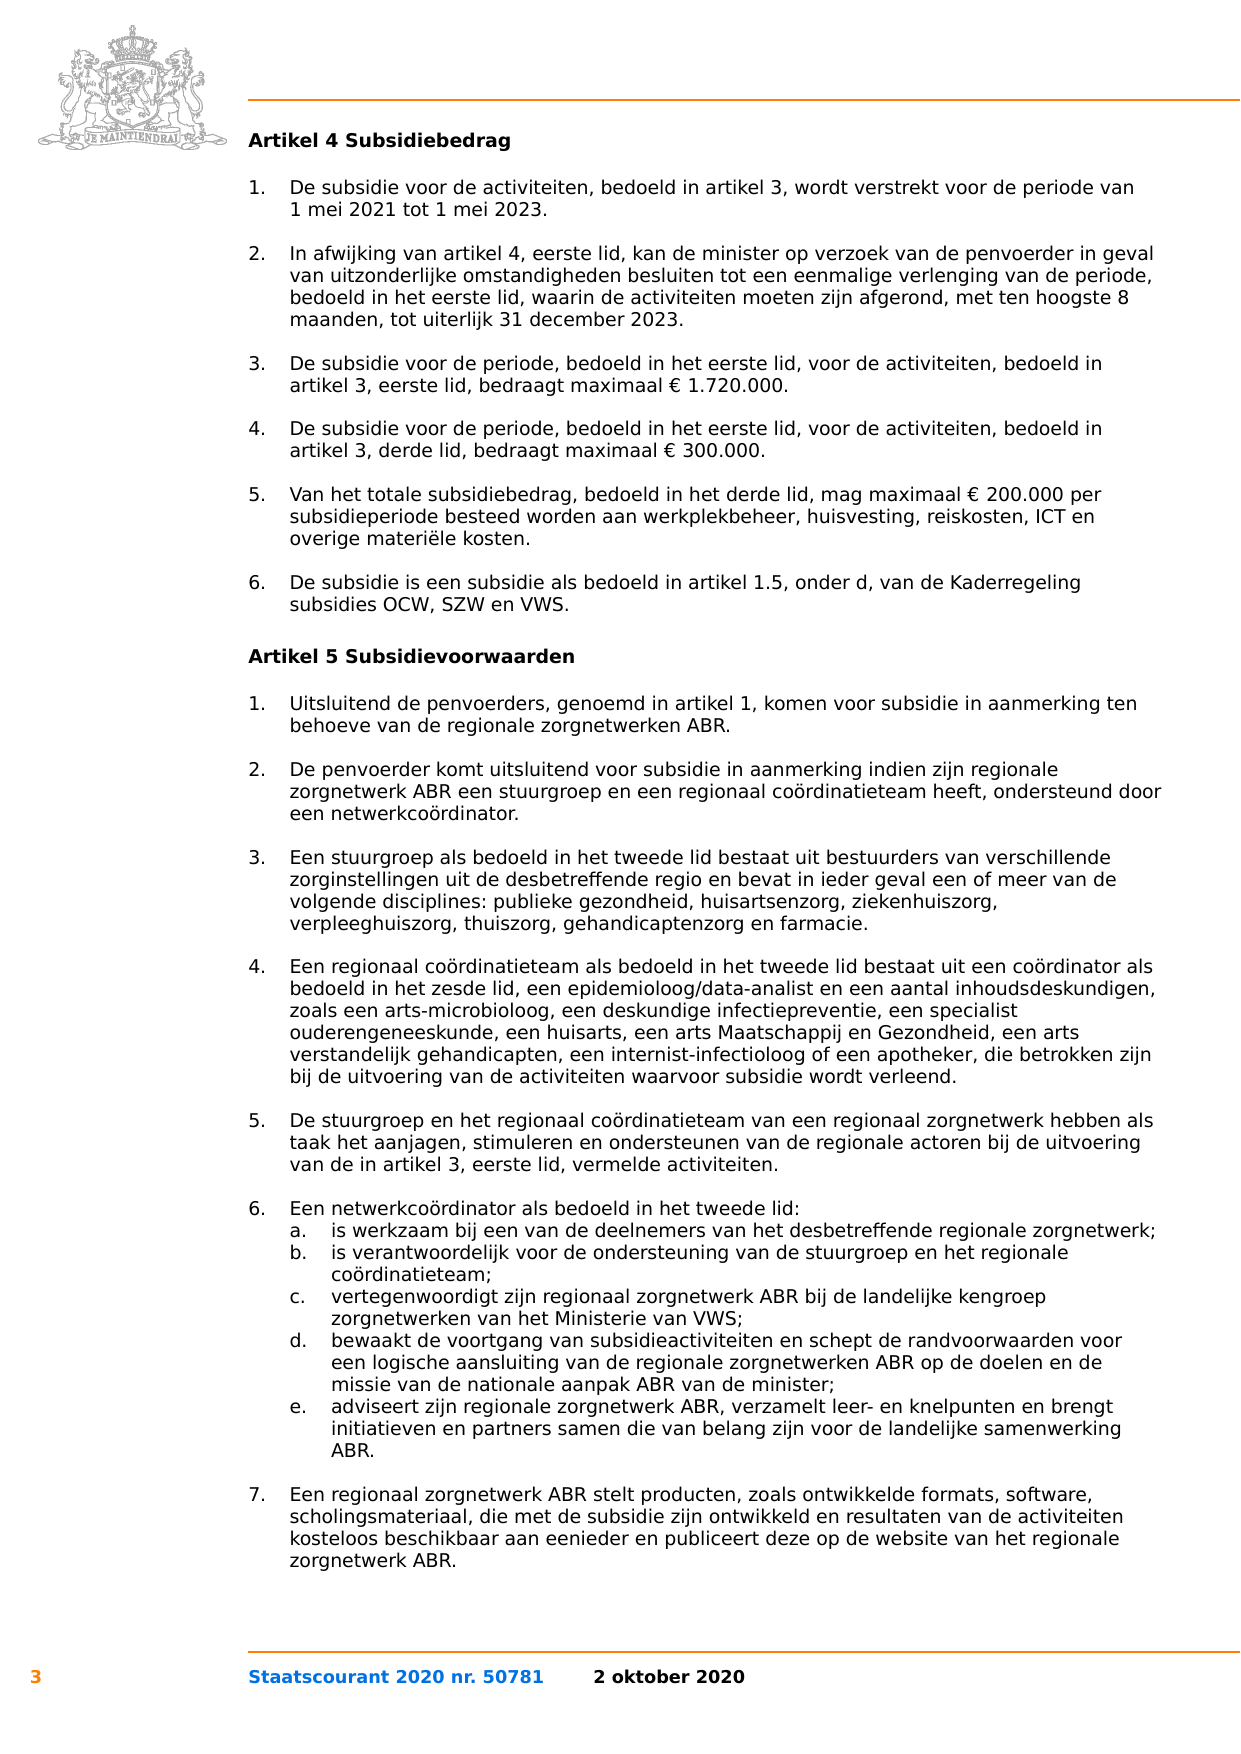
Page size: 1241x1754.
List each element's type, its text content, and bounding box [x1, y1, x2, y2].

text d. bewaakt de voortgang van subsidieactiviteiten en schept de randvoorwaarden voor een logische aansluiting van de regionale zorgnetwerken ABR op de doelen en de missie van de nationale aanpak ABR van de minister; [289, 1330, 1163, 1396]
text 4. De subsidie voor de periode, bedoeld in het eerste lid, voor de activiteiten, bedoeld in artikel 3, derde lid, bedraagt maximaal € 300.000. [248, 418, 1163, 462]
text 2. In afwijking van artikel 4, eerste lid, kan de minister op verzoek van de penvoerder in geval van uitzonderlijke omstandigheden besluiten tot een eenmalige verlenging van de periode, bedoeld in het eerste lid, waarin de activiteiten moeten zijn afgerond, met ten hoogste 8 maanden, tot uiterlijk 31 december 2023. [248, 243, 1163, 331]
text 5. Van het totale subsidiebedrag, bedoeld in het derde lid, mag maximaal € 200.000 per subsidieperiode besteed worden aan werkplekbeheer, huisvesting, reiskosten, ICT en overige materiële kosten. [248, 484, 1163, 550]
text a. is werkzaam bij een van de deelnemers van het desbetreffende regionale zorgnetwerk; [289, 1220, 1163, 1242]
text 3. De subsidie voor de periode, bedoeld in het eerste lid, voor de activiteiten, bedoeld in artikel 3, eerste lid, bedraagt maximaal € 1.720.000. [248, 352, 1163, 396]
picture [38, 25, 227, 150]
text 1. De subsidie voor de activiteiten, bedoeld in artikel 3, wordt verstrekt voor de periode van 1 mei 2021 tot 1 mei 2023. [248, 177, 1163, 221]
subtitle Artikel 4 Subsidiebedrag [248, 130, 1163, 152]
text e. adviseert zijn regionale zorgnetwerk ABR, verzamelt leer- en knelpunten en brengt initiatieven en partners samen die van belang zijn voor de landelijke samenwerking ABR. [289, 1396, 1163, 1462]
text b. is verantwoordelijk voor de ondersteuning van de stuurgroep en het regionale coördinatieteam; [289, 1242, 1163, 1286]
text c. vertegenwoordigt zijn regionaal zorgnetwerk ABR bij de landelijke kengroep zorgnetwerken van het Ministerie van VWS; [289, 1286, 1163, 1330]
text 1. Uitsluitend de penvoerders, genoemd in artikel 1, komen voor subsidie in aanmerking ten behoeve van de regionale zorgnetwerken ABR. [248, 693, 1163, 737]
text 3. Een stuurgroep als bedoeld in het tweede lid bestaat uit bestuurders van verschillende zorginstellingen uit de desbetreffende regio en bevat in ieder geval een of meer van de volgende disciplines: publieke gezondheid, huisartsenzorg, ziekenhuiszorg, verpleeghuiszorg, thuiszorg, gehandicaptenzorg en farmacie. [248, 847, 1163, 934]
text 6. Een netwerkcoördinator als bedoeld in het tweede lid: [248, 1198, 1163, 1220]
text 4. Een regionaal coördinatieteam als bedoeld in het tweede lid bestaat uit een coördinator als bedoeld in het zesde lid, een epidemioloog/data-analist en een aantal inhoudsdeskundigen, zoals een arts-microbioloog, een deskundige infectiepreventie, een specialist ouderengeneeskunde, een huisarts, een arts Maatschappij en Gezondheid, een arts verstandelijk gehandicapten, een internist-infectioloog of een apotheker, die betrokken zijn bij de uitvoering van de activiteiten waarvoor subsidie wordt verleend. [248, 956, 1163, 1088]
subtitle Artikel 5 Subsidievoorwaarden [248, 646, 1163, 668]
text 6. De subsidie is een subsidie als bedoeld in artikel 1.5, onder d, van de Kaderregeling subsidies OCW, SZW en VWS. [248, 572, 1163, 616]
text 5. De stuurgroep en het regionaal coördinatieteam van een regionaal zorgnetwerk hebben als taak het aanjagen, stimuleren en ondersteunen van de regionale actoren bij de uitvoering van de in artikel 3, eerste lid, vermelde activiteiten. [248, 1110, 1163, 1176]
text 7. Een regionaal zorgnetwerk ABR stelt producten, zoals ontwikkelde formats, software, scholingsmateriaal, die met de subsidie zijn ontwikkeld en resultaten van de activiteiten kosteloos beschikbaar aan eenieder en publiceert deze op de website van het regionale zorgnetwerk ABR. [248, 1483, 1163, 1571]
text 2. De penvoerder komt uitsluitend voor subsidie in aanmerking indien zijn regionale zorgnetwerk ABR een stuurgroep en een regionaal coördinatieteam heeft, ondersteund door een netwerkcoördinator. [248, 759, 1163, 825]
